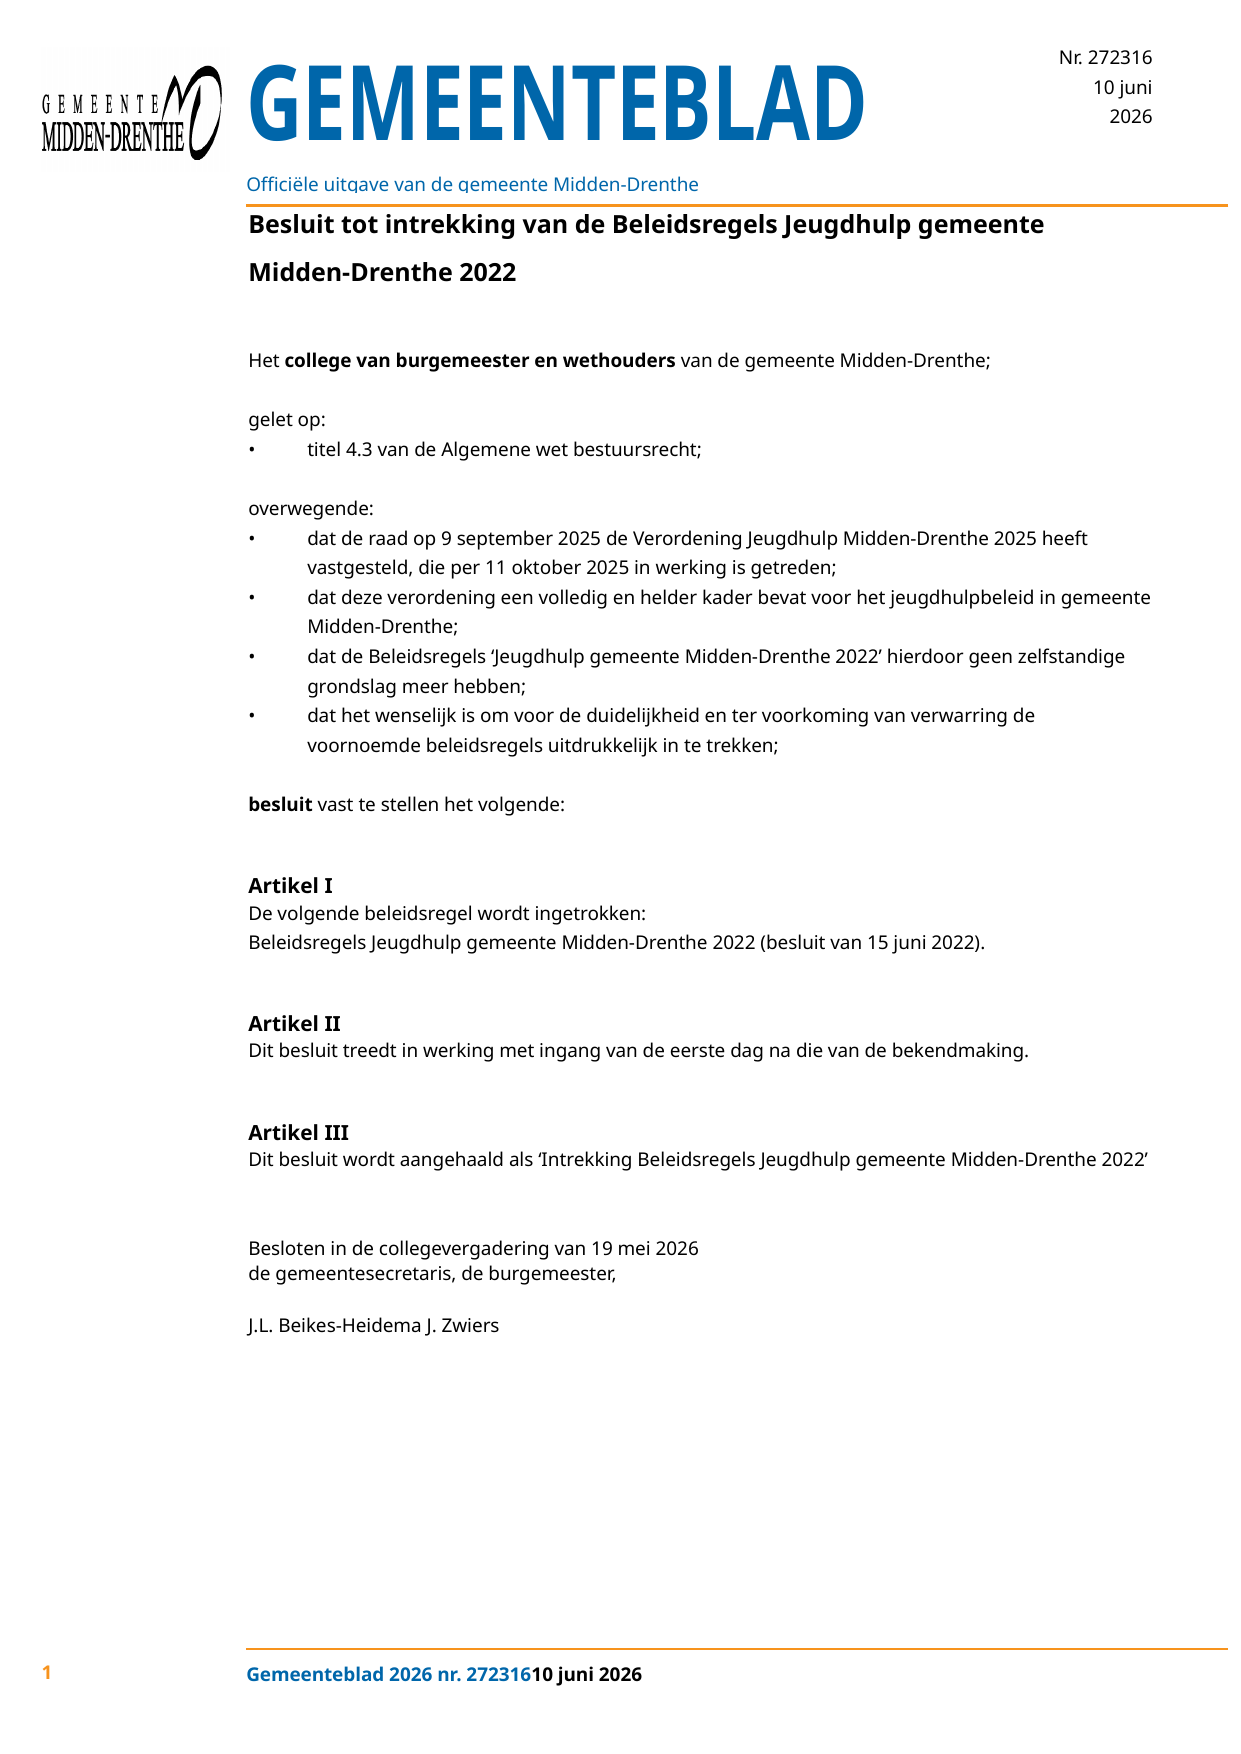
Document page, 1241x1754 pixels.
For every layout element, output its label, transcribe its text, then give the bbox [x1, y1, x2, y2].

text de gemeentesecretaris, de burgemeester, [248, 1261, 1152, 1286]
list dat het wenselijk is om voor de duidelijkheid en ter voorkoming van verwarring de voornoemde beleidsregels uitdrukkelijk in te trekken; [248, 702, 1152, 758]
list dat de Beleidsregels ‘Jeugdhulp gemeente Midden-Drenthe 2022’ hierdoor geen zelfstandige grondslag meer hebben; [248, 643, 1152, 699]
list titel 4.3 van de Algemene wet bestuursrecht; [248, 436, 1152, 462]
picture [41, 47, 231, 172]
text J.L. Beikes-Heidema J. Zwiers [248, 1312, 1152, 1338]
list dat deze verordening een volledig en helder kader bevat voor het jeugdhulpbeleid in gemeente Midden-Drenthe; [248, 584, 1152, 639]
text overwegende: [248, 495, 1152, 521]
text Besluit tot intrekking van de Beleidsregels Jeugdhulp gemeente Midden-Drenthe 2022 [248, 207, 1152, 288]
text Het college van burgemeester en wethouders van de gemeente Midden-Drenthe; [248, 347, 1152, 373]
text Dit besluit treedt in werking met ingang van de eerste dag na die van de bekendmaking. [248, 1038, 1152, 1063]
text Artikel II [248, 1009, 1152, 1038]
list dat de raad op 9 september 2025 de Verordening Jeugdhulp Midden-Drenthe 2025 heeft vastgesteld, die per 11 oktober 2025 in werking is getreden; [248, 525, 1152, 580]
text Beleidsregels Jeugdhulp gemeente Midden-Drenthe 2022 (besluit van 15 juni 2022). [248, 929, 1152, 955]
text Artikel III [248, 1118, 1152, 1146]
text Dit besluit wordt aangehaald als ‘Intrekking Beleidsregels Jeugdhulp gemeente Midden-Drenthe 2022’ [248, 1146, 1152, 1172]
text Besloten in de collegevergadering van 19 mei 2026 [248, 1235, 1152, 1261]
text besluit vast te stellen het volgende: [248, 791, 1152, 817]
text De volgende beleidsregel wordt ingetrokken: [248, 900, 1152, 925]
text Artikel I [248, 871, 1152, 900]
text gelet op: [248, 407, 1152, 432]
